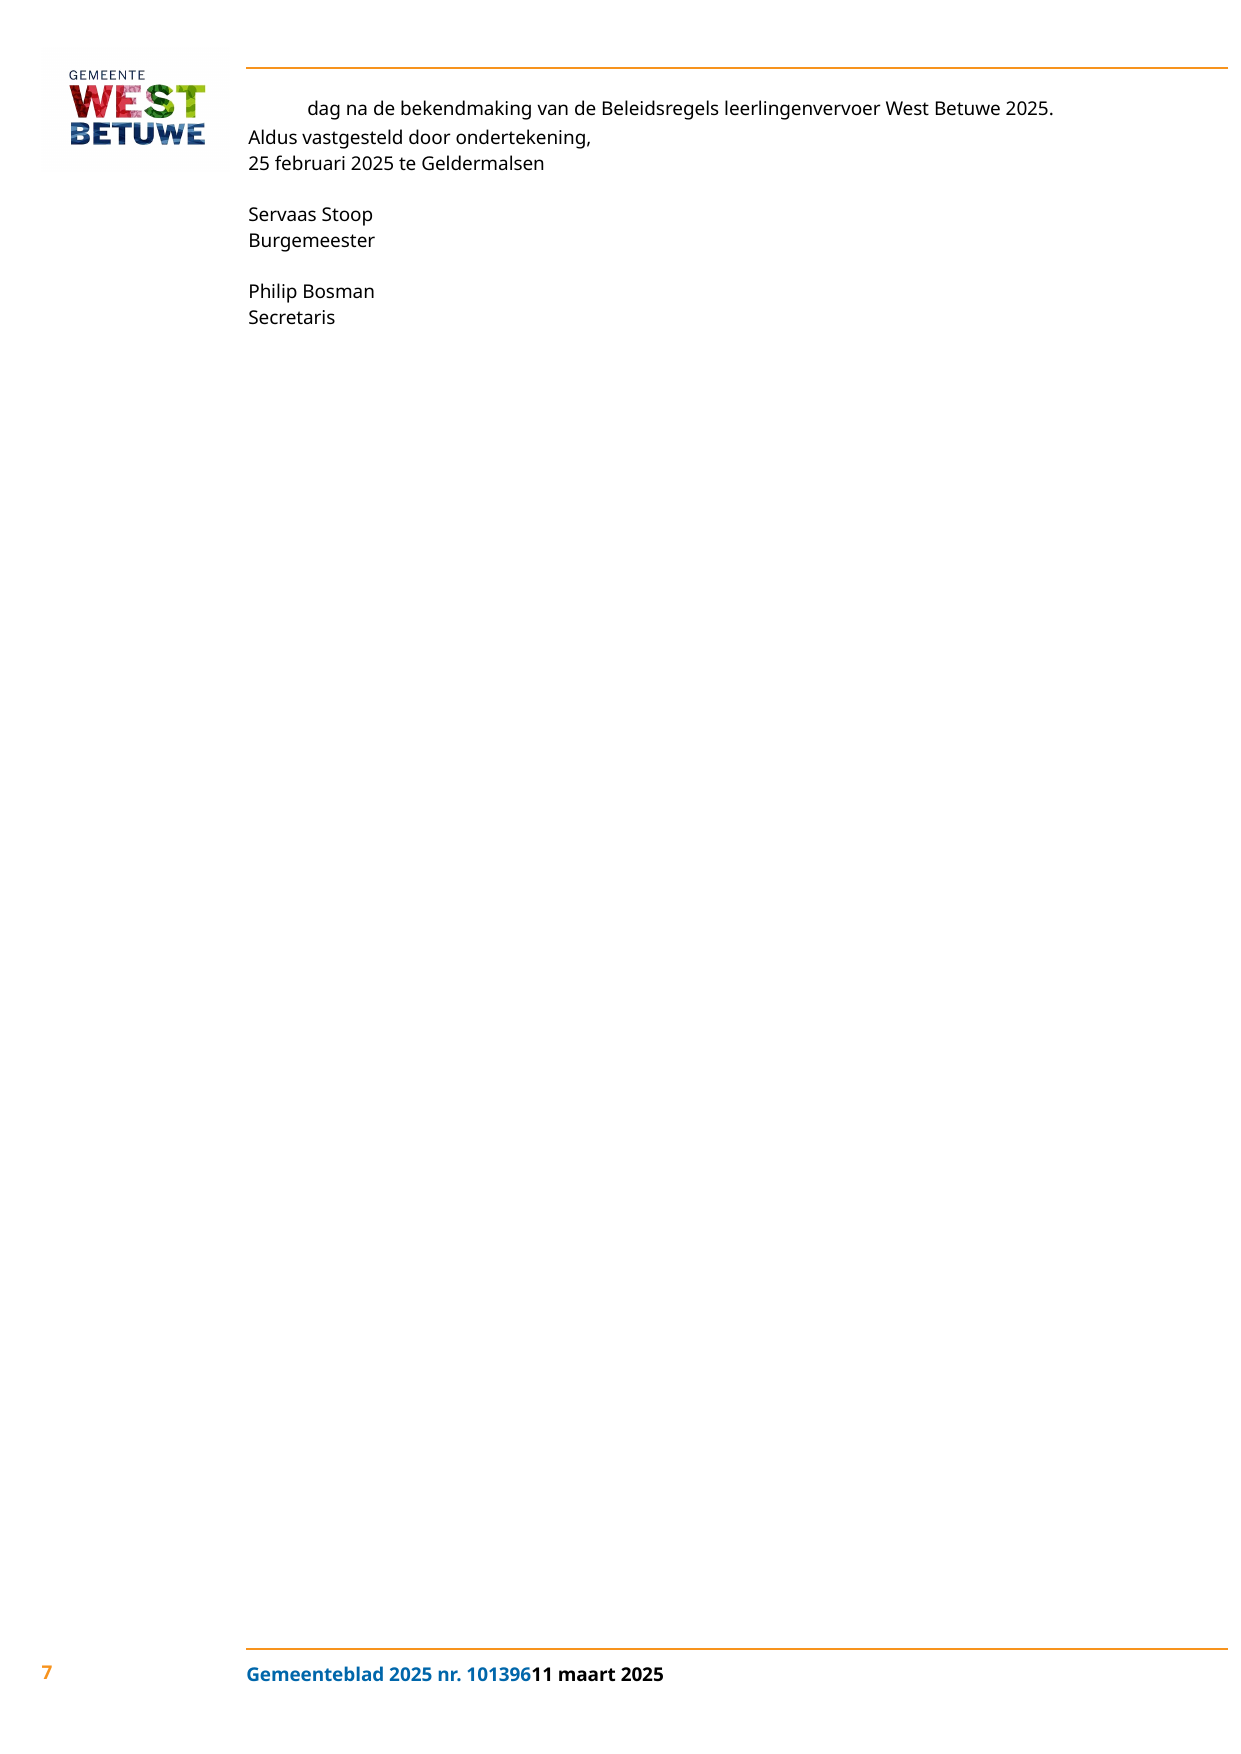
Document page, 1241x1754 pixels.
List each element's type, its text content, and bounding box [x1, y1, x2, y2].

list dag na de bekendmaking van de Beleidsregels leerlingenvervoer West Betuwe 2025. [248, 95, 1152, 121]
text Servaas Stoop [248, 202, 1152, 227]
text Aldus vastgesteld door ondertekening, [248, 124, 1152, 150]
text 25 februari 2025 te Geldermalsen [248, 150, 1152, 176]
picture [41, 47, 231, 172]
text Philip Bosman [248, 279, 1152, 304]
text Burgemeester [248, 227, 1152, 253]
text Secretaris [248, 304, 1152, 330]
